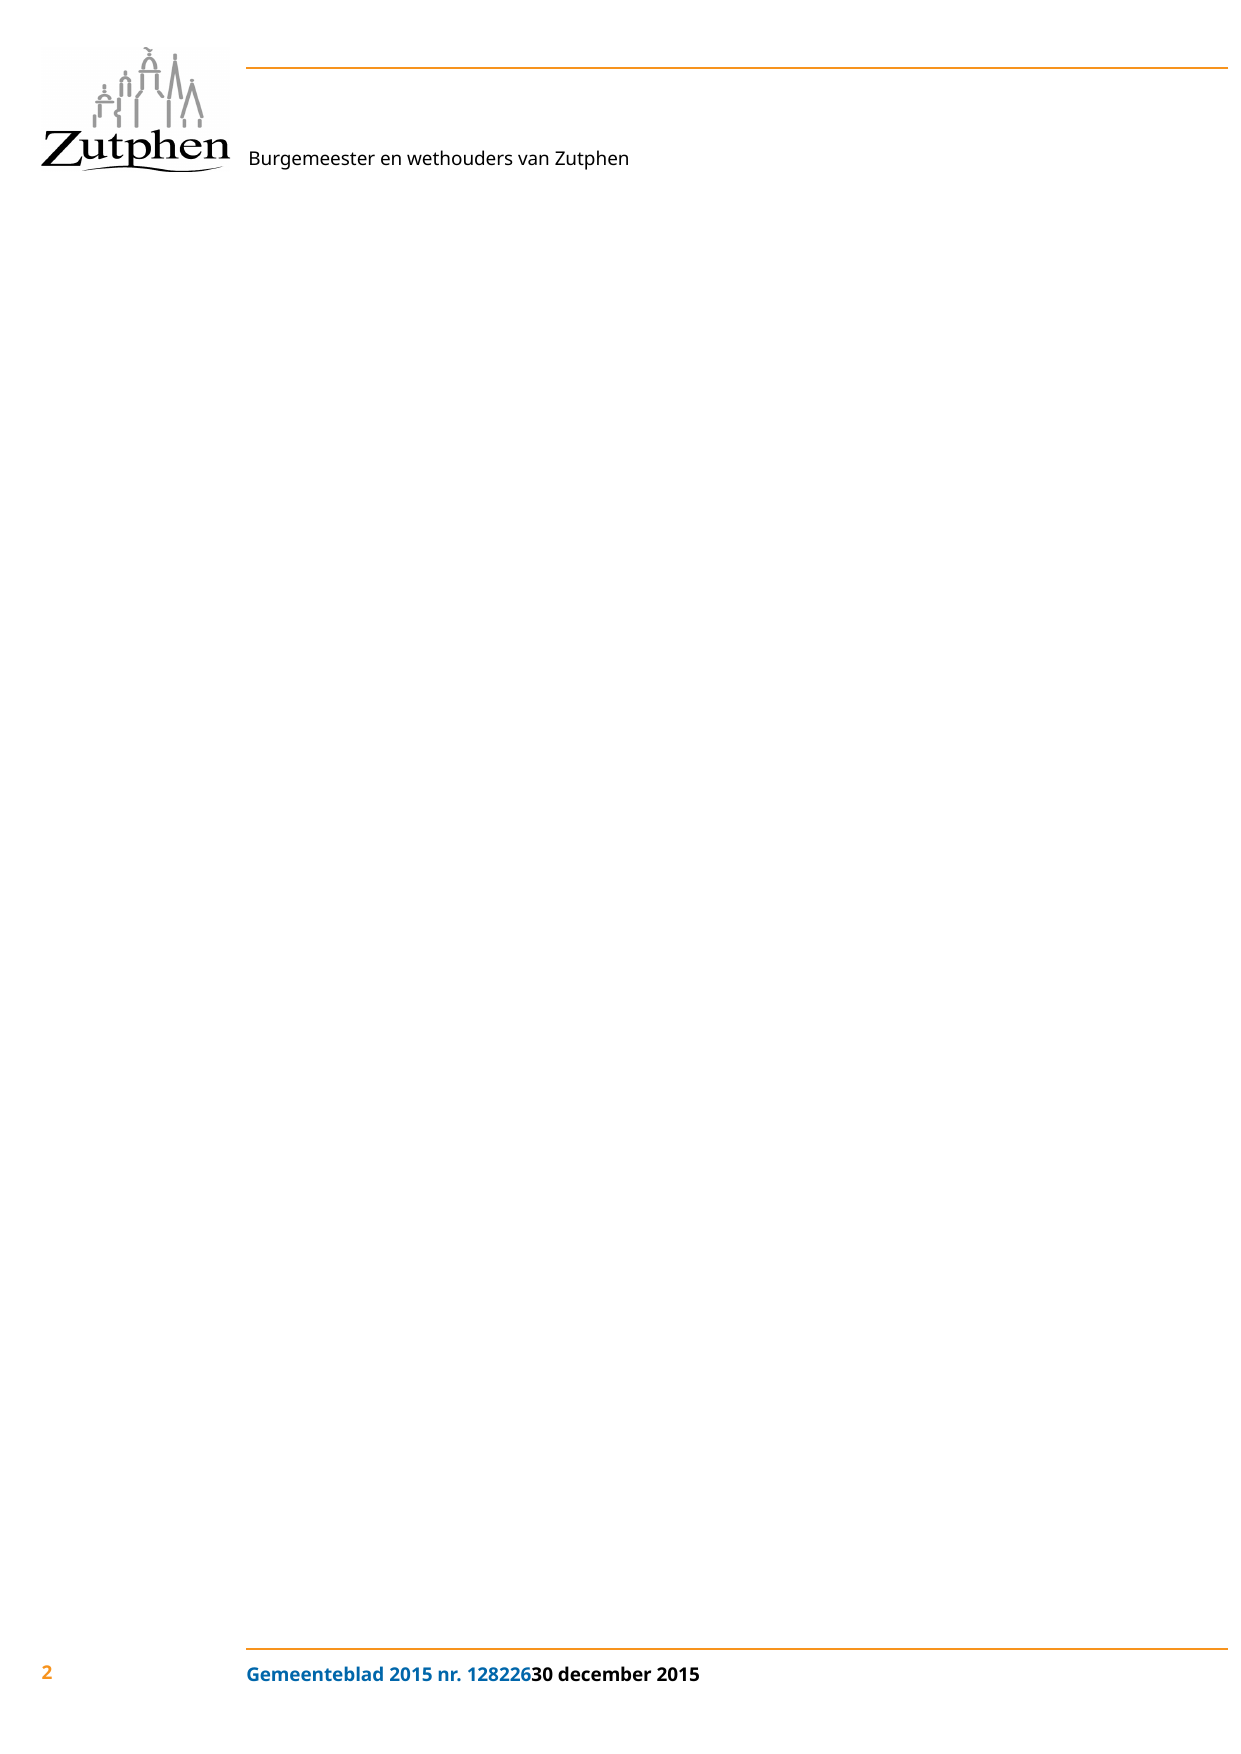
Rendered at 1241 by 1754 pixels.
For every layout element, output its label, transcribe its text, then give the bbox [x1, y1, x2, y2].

text Burgemeester en wethouders van Zutphen [248, 145, 1152, 171]
picture [41, 47, 231, 172]
